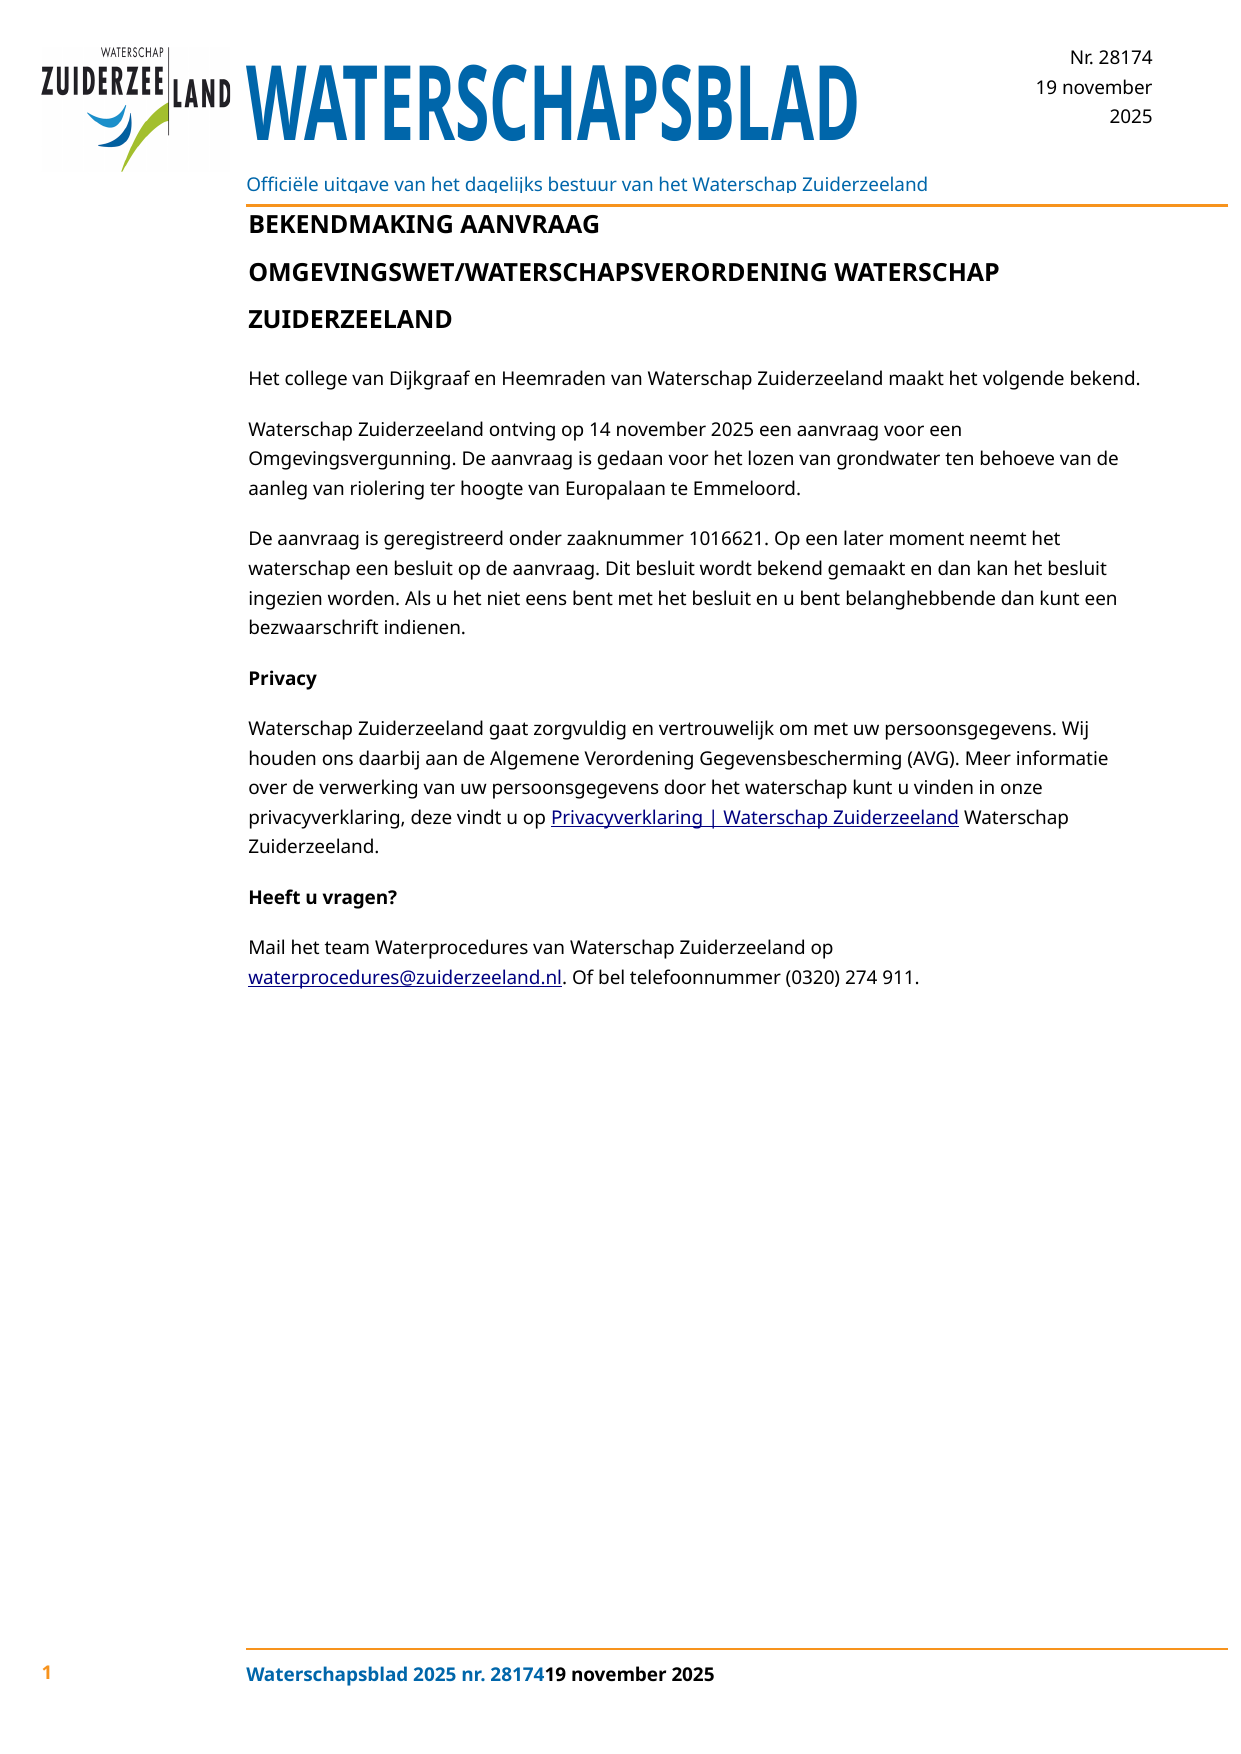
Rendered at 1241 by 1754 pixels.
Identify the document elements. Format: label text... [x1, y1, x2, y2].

text Waterschap Zuiderzeeland ontving op 14 november 2025 een aanvraag voor een Omgevingsvergunning. De aanvraag is gedaan voor het lozen van grondwater ten behoeve van de aanleg van riolering ter hoogte van Europalaan te Emmeloord. [248, 416, 1152, 501]
text Mail het team Waterprocedures van Waterschap Zuiderzeeland op waterprocedures@zuiderzeeland.nl. Of bel telefoonnummer (0320) 274 911. [248, 934, 1152, 989]
text Heeft u vragen? [248, 884, 1152, 909]
picture [41, 47, 231, 172]
text BEKENDMAKING AANVRAAG OMGEVINGSWET/WATERSCHAPSVERORDENING WATERSCHAP ZUIDERZEELAND [248, 207, 1152, 336]
text Waterschap Zuiderzeeland gaat zorgvuldig en vertrouwelijk om met uw persoonsgegevens. Wij houden ons daarbij aan de Algemene Verordening Gegevensbescherming (AVG). Meer informatie over de verwerking van uw persoonsgegevens door het waterschap kunt u vinden in onze privacyverklaring, deze vindt u op Privacyverklaring | Waterschap Zuiderzeeland Waterschap Zuiderzeeland. [248, 715, 1152, 859]
text De aanvraag is geregistreerd onder zaaknummer 1016621. Op een later moment neemt het waterschap een besluit op de aanvraag. Dit besluit wordt bekend gemaakt en dan kan het besluit ingezien worden. Als u het niet eens bent met het besluit en u bent belanghebbende dan kunt een bezwaarschrift indienen. [248, 526, 1152, 640]
text Het college van Dijkgraaf en Heemraden van Waterschap Zuiderzeeland maakt het volgende bekend. [248, 366, 1152, 391]
text Privacy [248, 665, 1152, 690]
